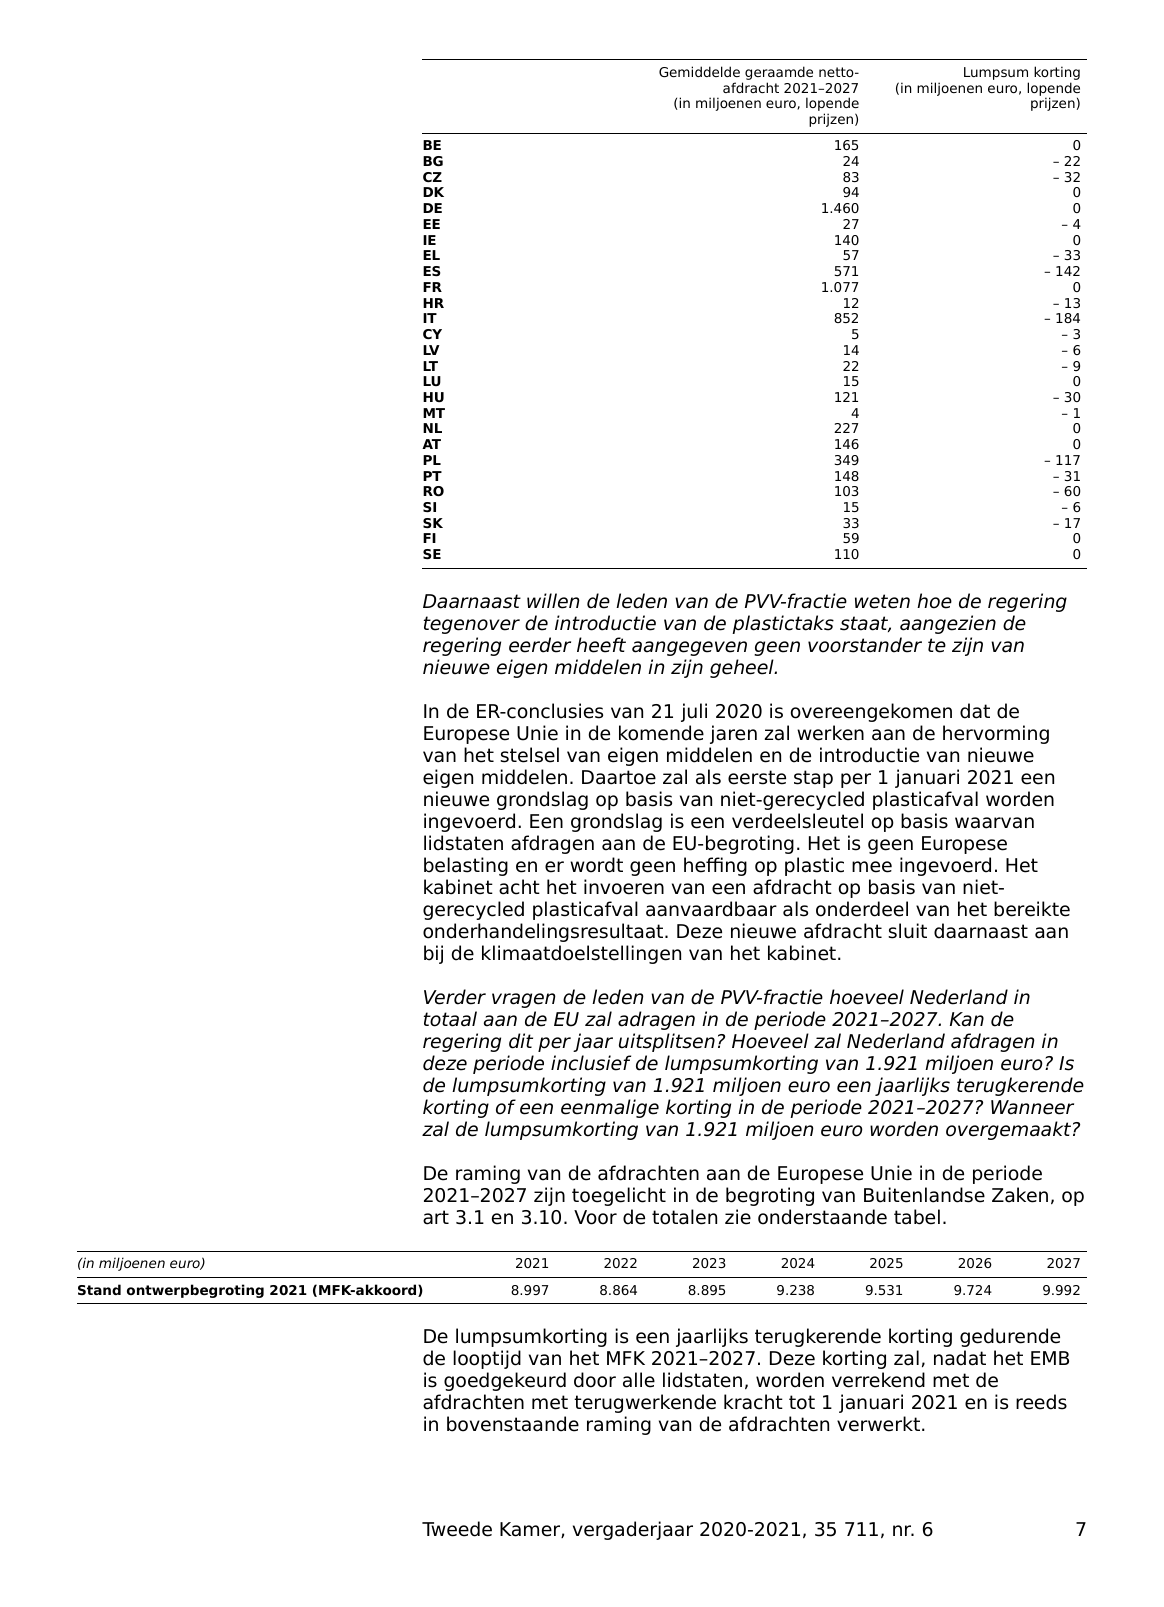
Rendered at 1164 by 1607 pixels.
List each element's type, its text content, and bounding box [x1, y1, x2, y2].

table_cell MT [422, 406, 644, 421]
table_cell 103 [644, 484, 865, 500]
table_cell 165 [644, 134, 865, 154]
text Verder vragen de leden van de PVV-fractie hoeveel Nederland in totaal aan de EU zal adragen in de periode 2021–2027. Kan de regering dit per jaar uitsplitsen? Hoeveel zal Nederland afdragen in deze periode inclusief de lumpsumkorting van 1.921 miljoen euro? Is de lumpsumkorting van 1.921 miljoen euro een jaarlijks terugkerende korting of een eenmalige korting in de periode 2021–2027? Wanneer zal de lumpsumkorting van 1.921 miljoen euro worden overgemaakt? [422, 987, 1087, 1141]
table_cell 0 [865, 201, 1087, 217]
table_cell 59 [644, 531, 865, 547]
table_cell 0 [865, 134, 1087, 154]
table_cell SE [422, 547, 644, 567]
table_cell 5 [644, 327, 865, 343]
table_cell RO [422, 484, 644, 500]
table_cell CY [422, 327, 644, 343]
table_cell – 32 [865, 170, 1087, 185]
table_header 2023 [644, 1252, 732, 1277]
table_cell BE [422, 134, 644, 154]
table_cell 0 [865, 280, 1087, 295]
table_cell CZ [422, 170, 644, 185]
table_cell 146 [644, 437, 865, 453]
table_cell 15 [644, 374, 865, 390]
table_cell 0 [865, 185, 1087, 201]
text Daarnaast willen de leden van de PVV-fractie weten hoe de regering tegenover de introductie van de plastictaks staat, aangezien de regering eerder heeft aangegeven geen voorstander te zijn van nieuwe eigen middelen in zijn geheel. [422, 591, 1087, 679]
table_header 2026 [909, 1252, 998, 1277]
table_cell 24 [644, 154, 865, 169]
table_cell 349 [644, 453, 865, 468]
table_header [422, 60, 644, 132]
table_cell – 184 [865, 311, 1087, 327]
table_cell PT [422, 469, 644, 484]
table_cell 0 [865, 421, 1087, 437]
table_header 2022 [555, 1252, 644, 1277]
table_header 2027 [998, 1252, 1087, 1277]
table_header (in miljoenen euro) [77, 1252, 466, 1277]
table_cell AT [422, 437, 644, 453]
table_cell 140 [644, 233, 865, 248]
table_cell 148 [644, 469, 865, 484]
table_cell 121 [644, 390, 865, 406]
table_cell 94 [644, 185, 865, 201]
table_cell – 4 [865, 217, 1087, 232]
table_cell – 31 [865, 469, 1087, 484]
table_cell LT [422, 358, 644, 374]
table_cell 12 [644, 295, 865, 311]
table_cell IT [422, 311, 644, 327]
table_cell LV [422, 343, 644, 358]
table_cell 8.997 [466, 1278, 555, 1303]
table_cell EE [422, 217, 644, 232]
table_cell 0 [865, 233, 1087, 248]
table_cell 15 [644, 500, 865, 516]
table_cell 14 [644, 343, 865, 358]
table_cell HR [422, 295, 644, 311]
table_cell 571 [644, 264, 865, 280]
table_cell 9.531 [821, 1278, 909, 1303]
table_cell – 60 [865, 484, 1087, 500]
table_cell Stand ontwerpbegroting 2021 (MFK-akkoord) [77, 1278, 466, 1303]
table_cell DK [422, 185, 644, 201]
table_cell FR [422, 280, 644, 295]
table_cell 27 [644, 217, 865, 232]
table_cell – 33 [865, 248, 1087, 264]
table_cell EL [422, 248, 644, 264]
text In de ER-conclusies van 21 juli 2020 is overeengekomen dat de Europese Unie in de komende jaren zal werken aan de hervorming van het stelsel van eigen middelen en de introductie van nieuwe eigen middelen. Daartoe zal als eerste stap per 1 januari 2021 een nieuwe grondslag op basis van niet-gerecycled plasticafval worden ingevoerd. Een grondslag is een verdeelsleutel op basis waarvan lidstaten afdragen aan de EU-begroting. Het is geen Europese belasting en er wordt geen heffing op plastic mee ingevoerd. Het kabinet acht het invoeren van een afdracht op basis van niet-gerecycled plasticafval aanvaardbaar als onderdeel van het bereikte onderhandelingsresultaat. Deze nieuwe afdracht sluit daarnaast aan bij de klimaatdoelstellingen van het kabinet. [422, 701, 1087, 964]
table_cell – 3 [865, 327, 1087, 343]
table_cell – 17 [865, 516, 1087, 531]
table_cell 33 [644, 516, 865, 531]
table_cell 9.724 [909, 1278, 998, 1303]
table_cell – 6 [865, 500, 1087, 516]
table_cell 1.077 [644, 280, 865, 295]
table_cell HU [422, 390, 644, 406]
table_cell – 1 [865, 406, 1087, 421]
table_cell 110 [644, 547, 865, 567]
table_cell 0 [865, 531, 1087, 547]
table_cell 8.864 [555, 1278, 644, 1303]
table_cell 57 [644, 248, 865, 264]
table_cell 83 [644, 170, 865, 185]
table_cell – 142 [865, 264, 1087, 280]
table_header 2025 [821, 1252, 909, 1277]
table_cell SI [422, 500, 644, 516]
table_header Lumpsum korting (in miljoenen euro, lopende prijzen) [865, 60, 1087, 132]
table_cell 0 [865, 374, 1087, 390]
table_cell 22 [644, 358, 865, 374]
table_cell NL [422, 421, 644, 437]
table_cell FI [422, 531, 644, 547]
table_cell 852 [644, 311, 865, 327]
table_cell – 9 [865, 358, 1087, 374]
table_cell LU [422, 374, 644, 390]
table_cell – 30 [865, 390, 1087, 406]
text De lumpsumkorting is een jaarlijks terugkerende korting gedurende de looptijd van het MFK 2021–2027. Deze korting zal, nadat het EMB is goedgekeurd door alle lidstaten, worden verrekend met de afdrachten met terugwerkende kracht tot 1 januari 2021 en is reeds in bovenstaande raming van de afdrachten verwerkt. [422, 1326, 1087, 1436]
table_cell PL [422, 453, 644, 468]
table_cell SK [422, 516, 644, 531]
table_cell 227 [644, 421, 865, 437]
table_cell 8.895 [644, 1278, 732, 1303]
table_header 2024 [732, 1252, 821, 1277]
table_cell ES [422, 264, 644, 280]
table_cell BG [422, 154, 644, 169]
table_cell 0 [865, 437, 1087, 453]
table_cell – 117 [865, 453, 1087, 468]
table_cell DE [422, 201, 644, 217]
table_cell 0 [865, 547, 1087, 567]
table_cell – 13 [865, 295, 1087, 311]
table_cell 9.238 [732, 1278, 821, 1303]
table_header Gemiddelde geraamde netto-afdracht 2021–2027 (in miljoenen euro, lopende prijzen) [644, 60, 865, 132]
table_cell 9.992 [998, 1278, 1087, 1303]
table_cell 4 [644, 406, 865, 421]
table_cell IE [422, 233, 644, 248]
table_cell 1.460 [644, 201, 865, 217]
table_cell – 6 [865, 343, 1087, 358]
text De raming van de afdrachten aan de Europese Unie in de periode 2021–2027 zijn toegelicht in de begroting van Buitenlandse Zaken, op art 3.1 en 3.10. Voor de totalen zie onderstaande tabel. [422, 1163, 1087, 1229]
table_cell – 22 [865, 154, 1087, 169]
table_header 2021 [466, 1252, 555, 1277]
